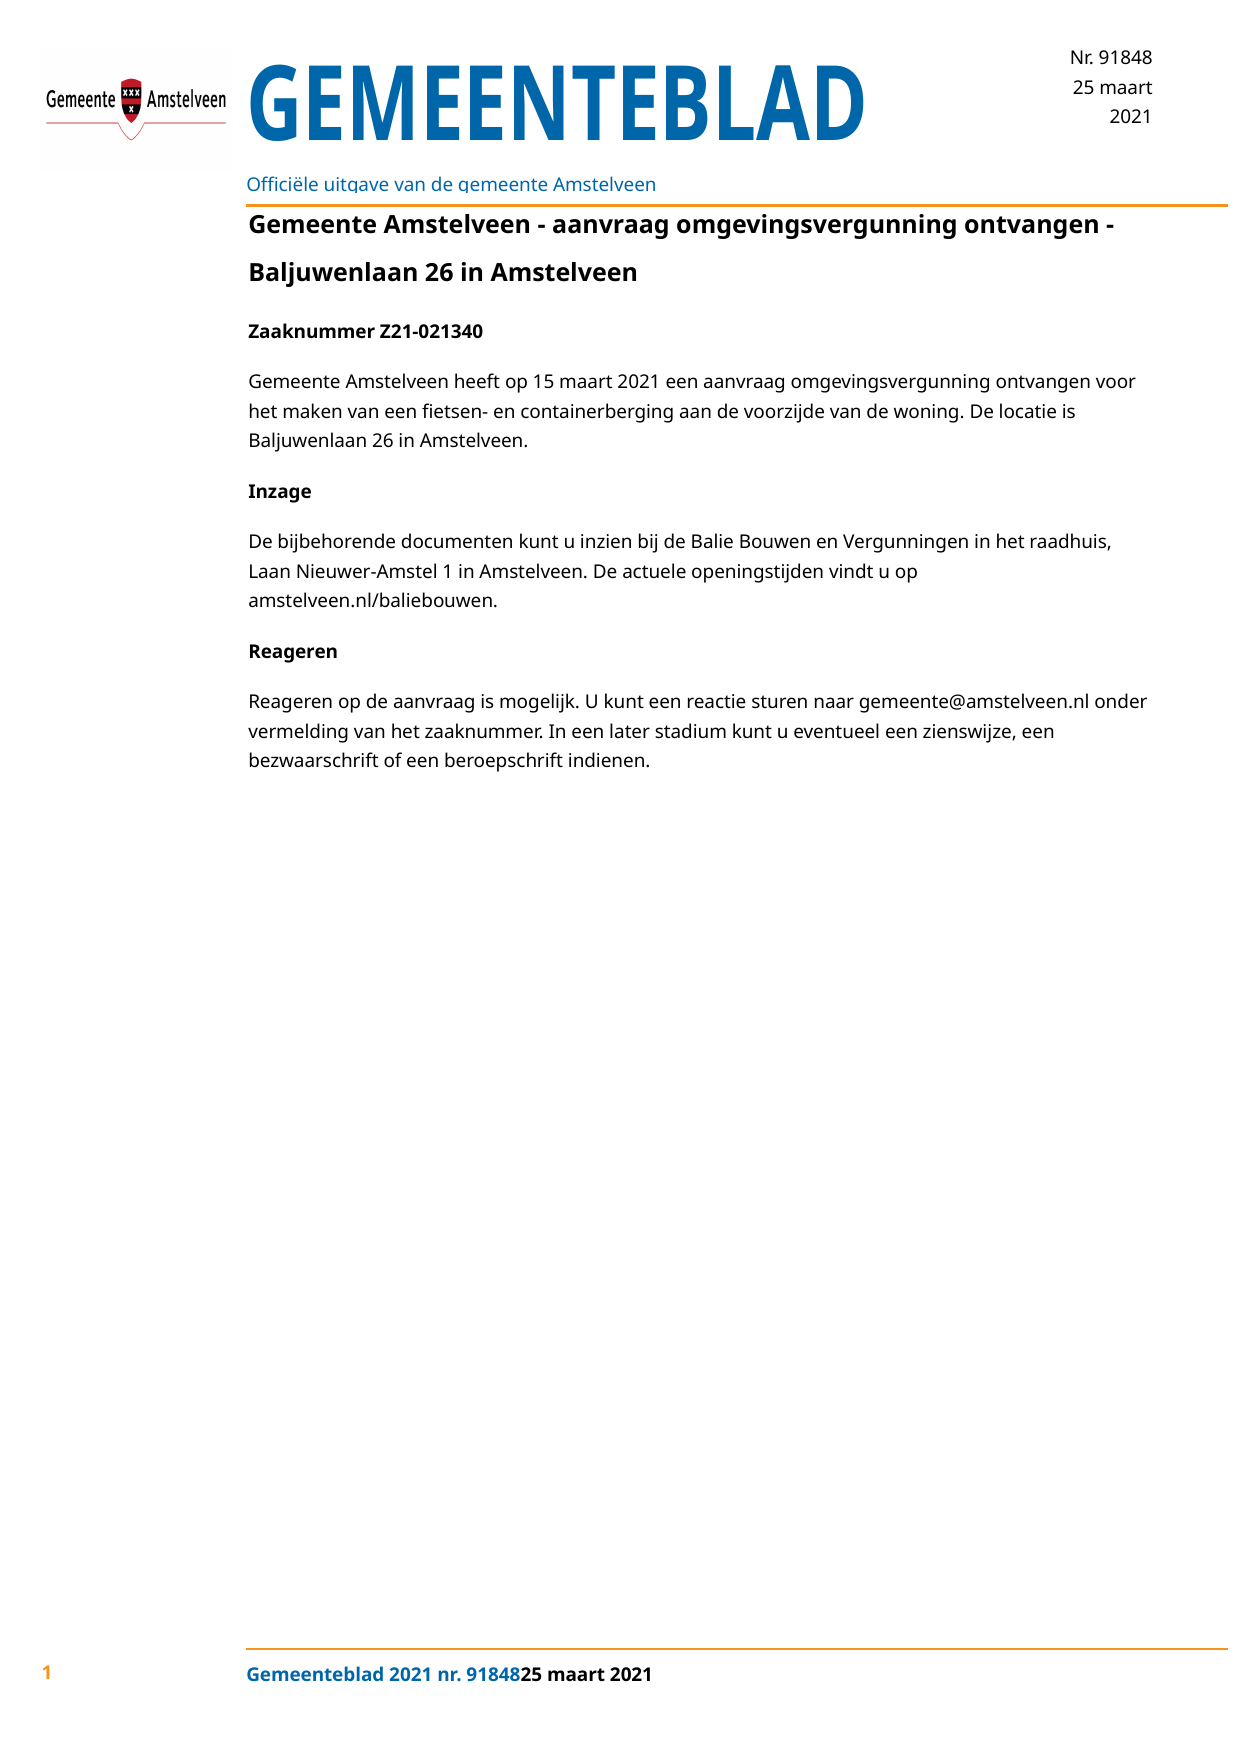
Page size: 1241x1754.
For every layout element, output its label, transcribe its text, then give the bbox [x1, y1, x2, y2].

text Gemeente Amstelveen heeft op 15 maart 2021 een aanvraag omgevingsvergunning ontvangen voor het maken van een fietsen- en containerberging aan de voorzijde van de woning. De locatie is Baljuwenlaan 26 in Amstelveen. [248, 368, 1152, 453]
text Gemeente Amstelveen - aanvraag omgevingsvergunning ontvangen - Baljuwenlaan 26 in Amstelveen [248, 207, 1152, 288]
picture [41, 47, 231, 172]
text Reageren op de aanvraag is mogelijk. U kunt een reactie sturen naar gemeente@amstelveen.nl onder vermelding van het zaaknummer. In een later stadium kunt u eventueel een zienswijze, een bezwaarschrift of een beroepschrift indienen. [248, 688, 1152, 773]
text Reageren [248, 638, 1152, 664]
text Zaaknummer Z21-021340 [248, 318, 1152, 344]
text De bijbehorende documenten kunt u inzien bij de Balie Bouwen en Vergunningen in het raadhuis, Laan Nieuwer-Amstel 1 in Amstelveen. De actuele openingstijden vindt u op amstelveen.nl/baliebouwen. [248, 528, 1152, 613]
text Inzage [248, 478, 1152, 504]
